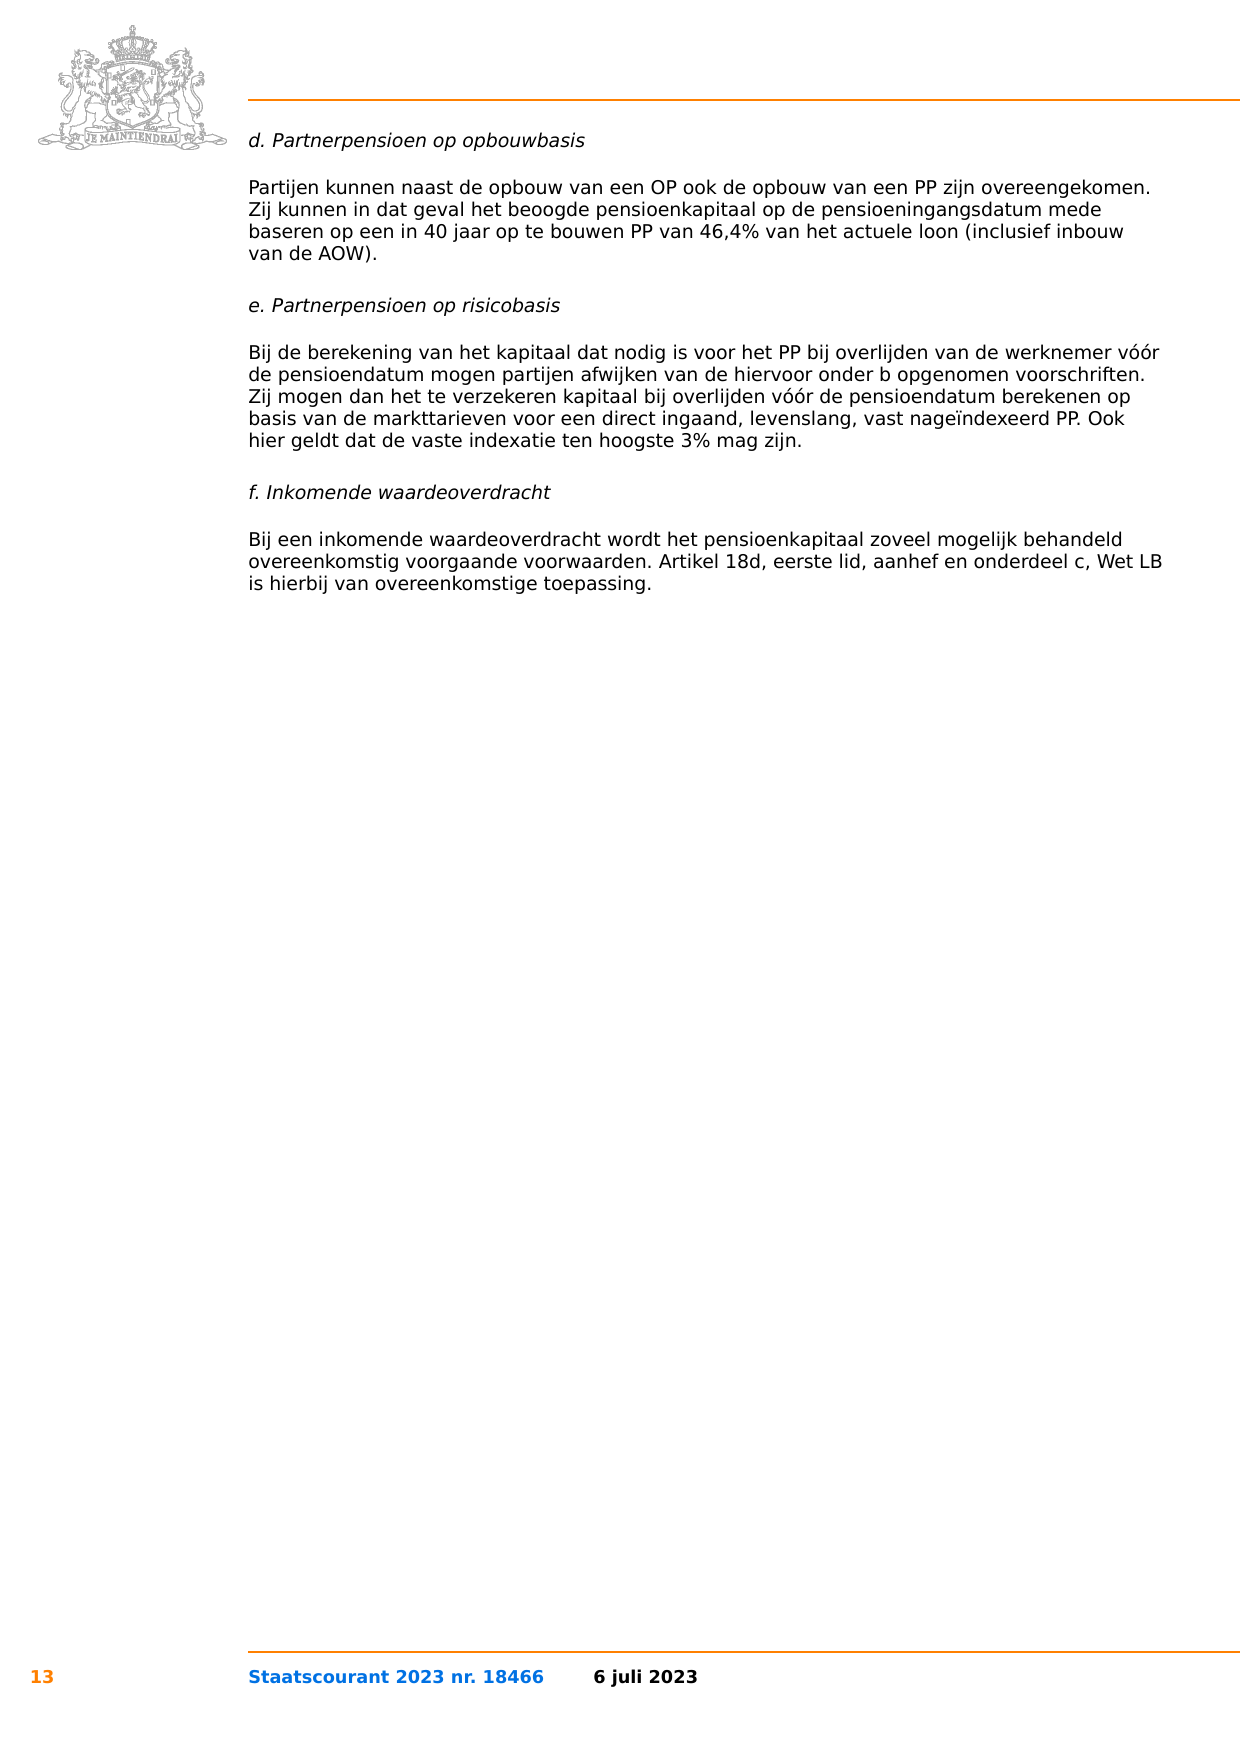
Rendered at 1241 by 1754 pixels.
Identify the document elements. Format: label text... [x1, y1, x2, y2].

picture [38, 25, 227, 150]
subtitle e. Partnerpensioen op risicobasis [248, 295, 1163, 317]
text Bij de berekening van het kapitaal dat nodig is voor het PP bij overlijden van de werknemer vóór de pensioendatum mogen partijen afwijken van de hiervoor onder b opgenomen voorschriften. Zij mogen dan het te verzekeren kapitaal bij overlijden vóór de pensioendatum berekenen op basis van de markttarieven voor een direct ingaand, levenslang, vast nageïndexeerd PP. Ook hier geldt dat de vaste indexatie ten hoogste 3% mag zijn. [248, 342, 1163, 452]
text Partijen kunnen naast de opbouw van een OP ook de opbouw van een PP zijn overeengekomen. Zij kunnen in dat geval het beoogde pensioenkapitaal op de pensioeningangsdatum mede baseren op een in 40 jaar op te bouwen PP van 46,4% van het actuele loon (inclusief inbouw van de AOW). [248, 177, 1163, 265]
text Bij een inkomende waardeoverdracht wordt het pensioenkapitaal zoveel mogelijk behandeld overeenkomstig voorgaande voorwaarden. Artikel 18d, eerste lid, aanhef en onderdeel c, Wet LB is hierbij van overeenkomstige toepassing. [248, 529, 1163, 594]
subtitle f. Inkomende waardeoverdracht [248, 482, 1163, 504]
subtitle d. Partnerpensioen op opbouwbasis [248, 130, 1163, 152]
